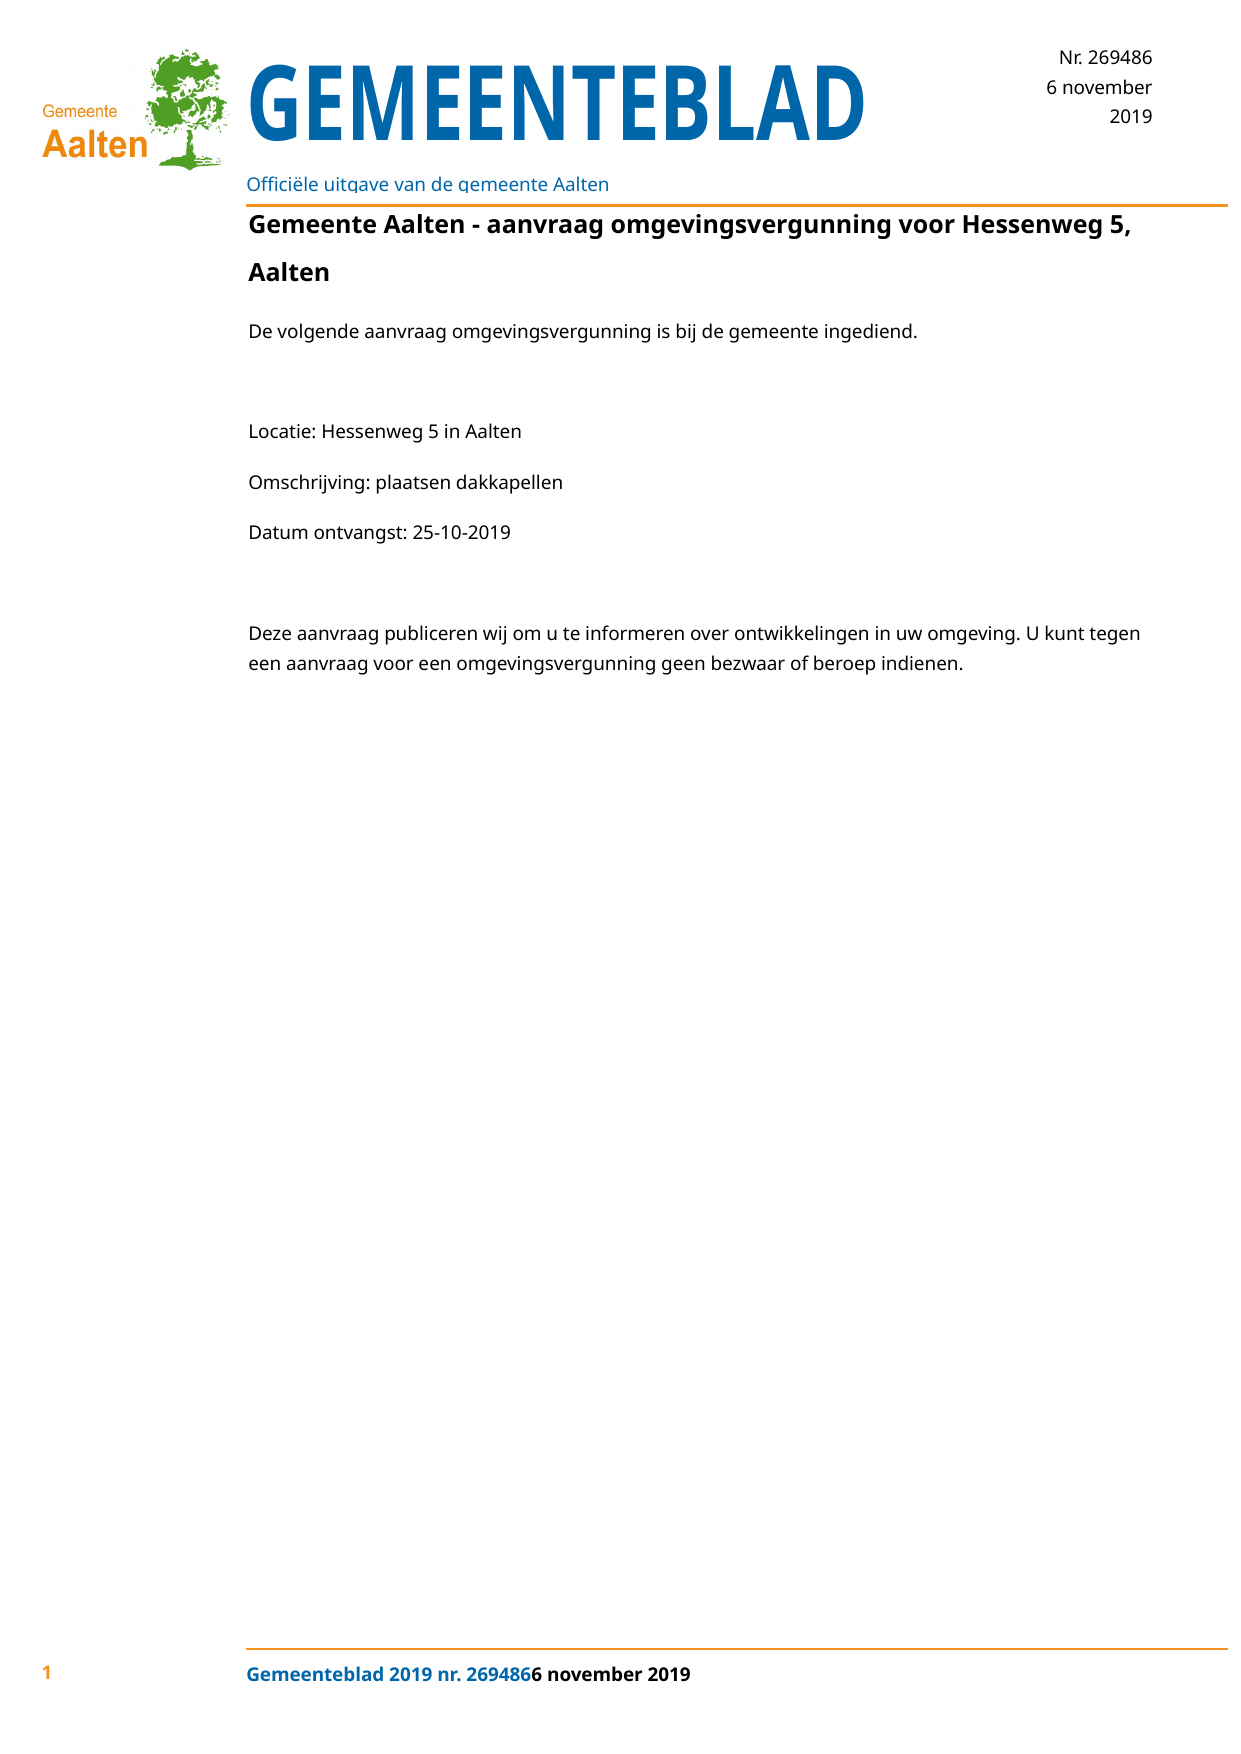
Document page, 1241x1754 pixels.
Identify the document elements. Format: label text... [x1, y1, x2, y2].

text Omschrijving: plaatsen dakkapellen [248, 469, 1152, 495]
picture [41, 47, 231, 172]
text Datum ontvangst: 25-10-2019 [248, 519, 1152, 545]
text Gemeente Aalten - aanvraag omgevingsvergunning voor Hessenweg 5, Aalten [248, 207, 1152, 288]
text Locatie: Hessenweg 5 in Aalten [248, 419, 1152, 444]
text De volgende aanvraag omgevingsvergunning is bij de gemeente ingediend. [248, 318, 1152, 344]
text Deze aanvraag publiceren wij om u te informeren over ontwikkelingen in uw omgeving. U kunt tegen een aanvraag voor een omgevingsvergunning geen bezwaar of beroep indienen. [248, 620, 1152, 676]
